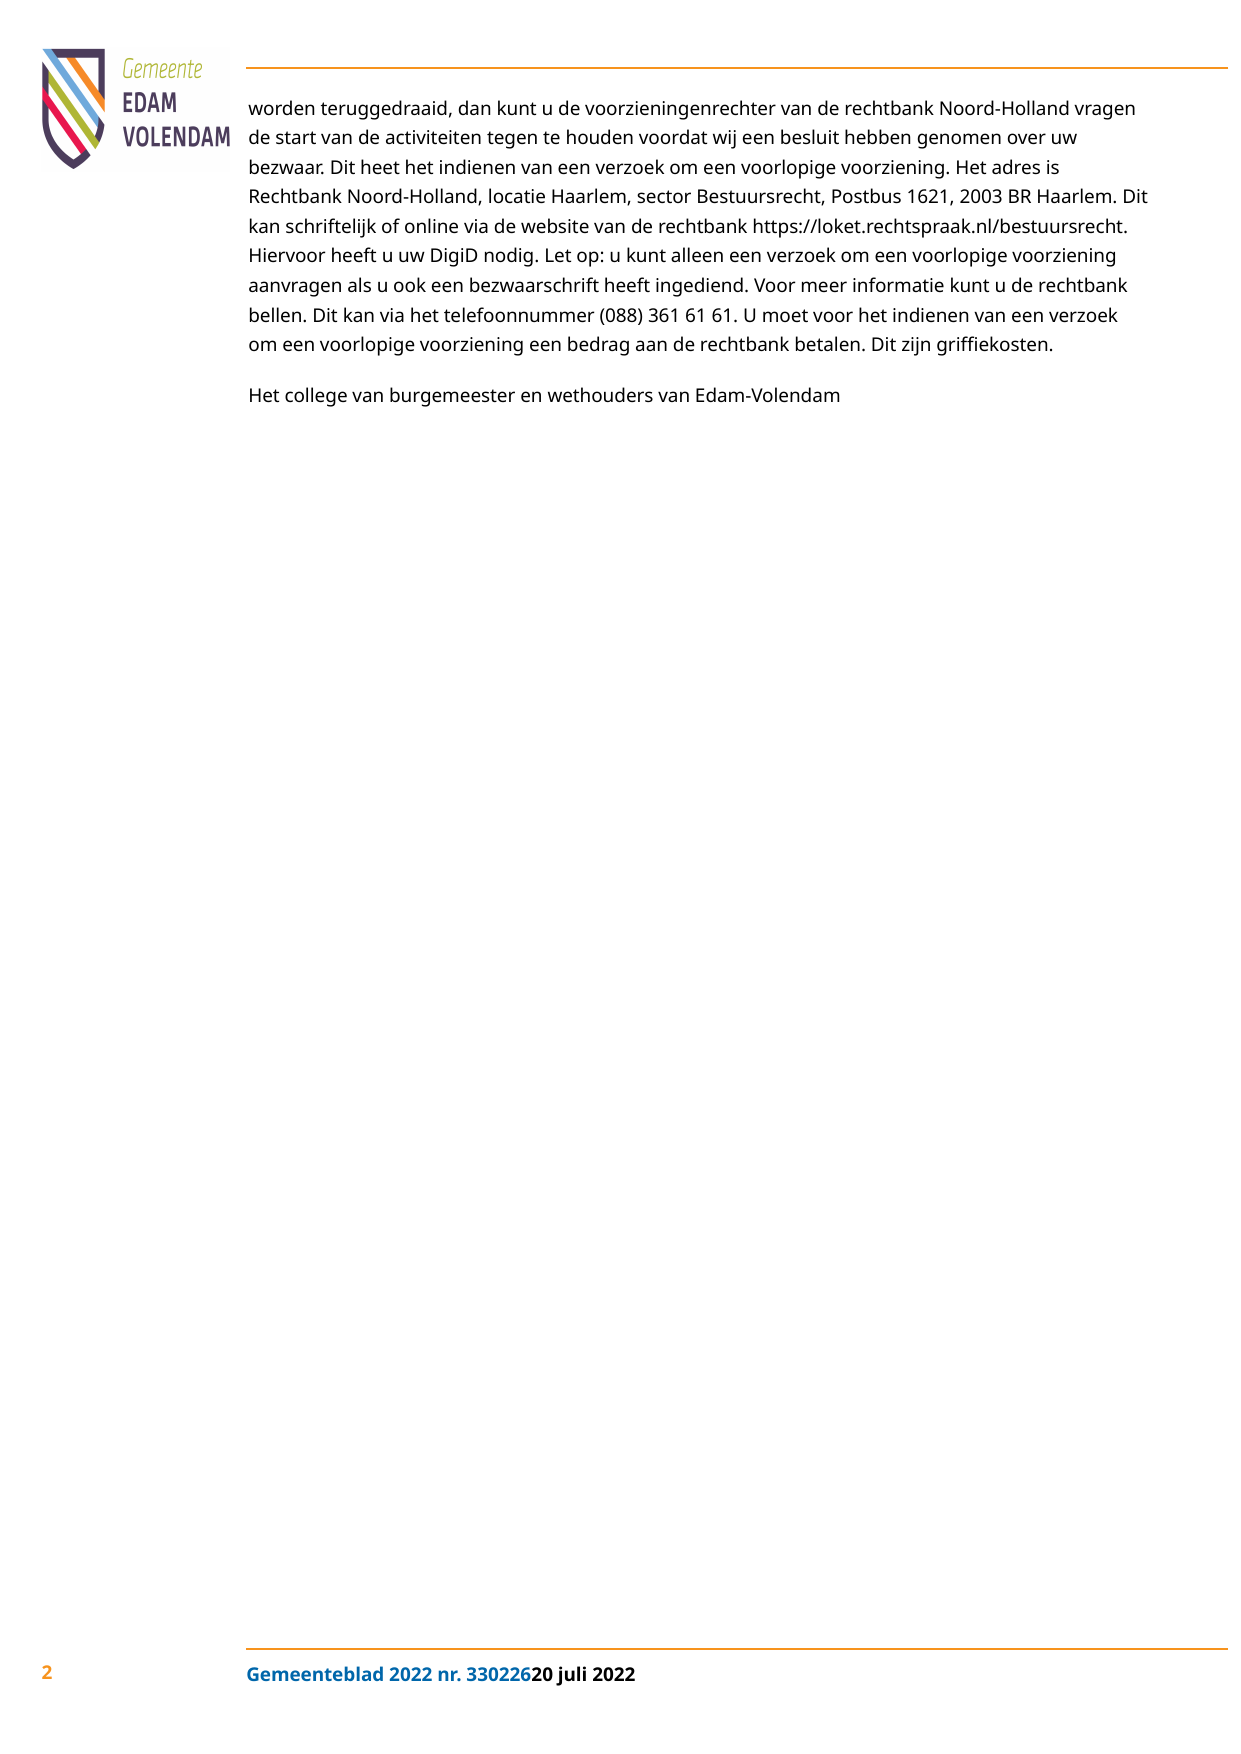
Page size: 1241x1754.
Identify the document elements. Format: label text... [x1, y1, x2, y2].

picture [41, 47, 231, 172]
text worden teruggedraaid, dan kunt u de voorzieningenrechter van de rechtbank Noord-Holland vragen de start van de activiteiten tegen te houden voordat wij een besluit hebben genomen over uw bezwaar. Dit heet het indienen van een verzoek om een voorlopige voorziening. Het adres is Rechtbank Noord-Holland, locatie Haarlem, sector Bestuursrecht, Postbus 1621, 2003 BR Haarlem. Dit kan schriftelijk of online via de website van de rechtbank https://loket.rechtspraak.nl/bestuursrecht. Hiervoor heeft u uw DigiD nodig. Let op: u kunt alleen een verzoek om een voorlopige voorziening aanvragen als u ook een bezwaarschrift heeft ingediend. Voor meer informatie kunt u de rechtbank bellen. Dit kan via het telefoonnummer (088) 361 61 61. U moet voor het indienen van een verzoek om een voorlopige voorziening een bedrag aan de rechtbank betalen. Dit zijn griffiekosten. [248, 95, 1152, 357]
text Het college van burgemeester en wethouders van Edam-Volendam [248, 382, 1152, 408]
